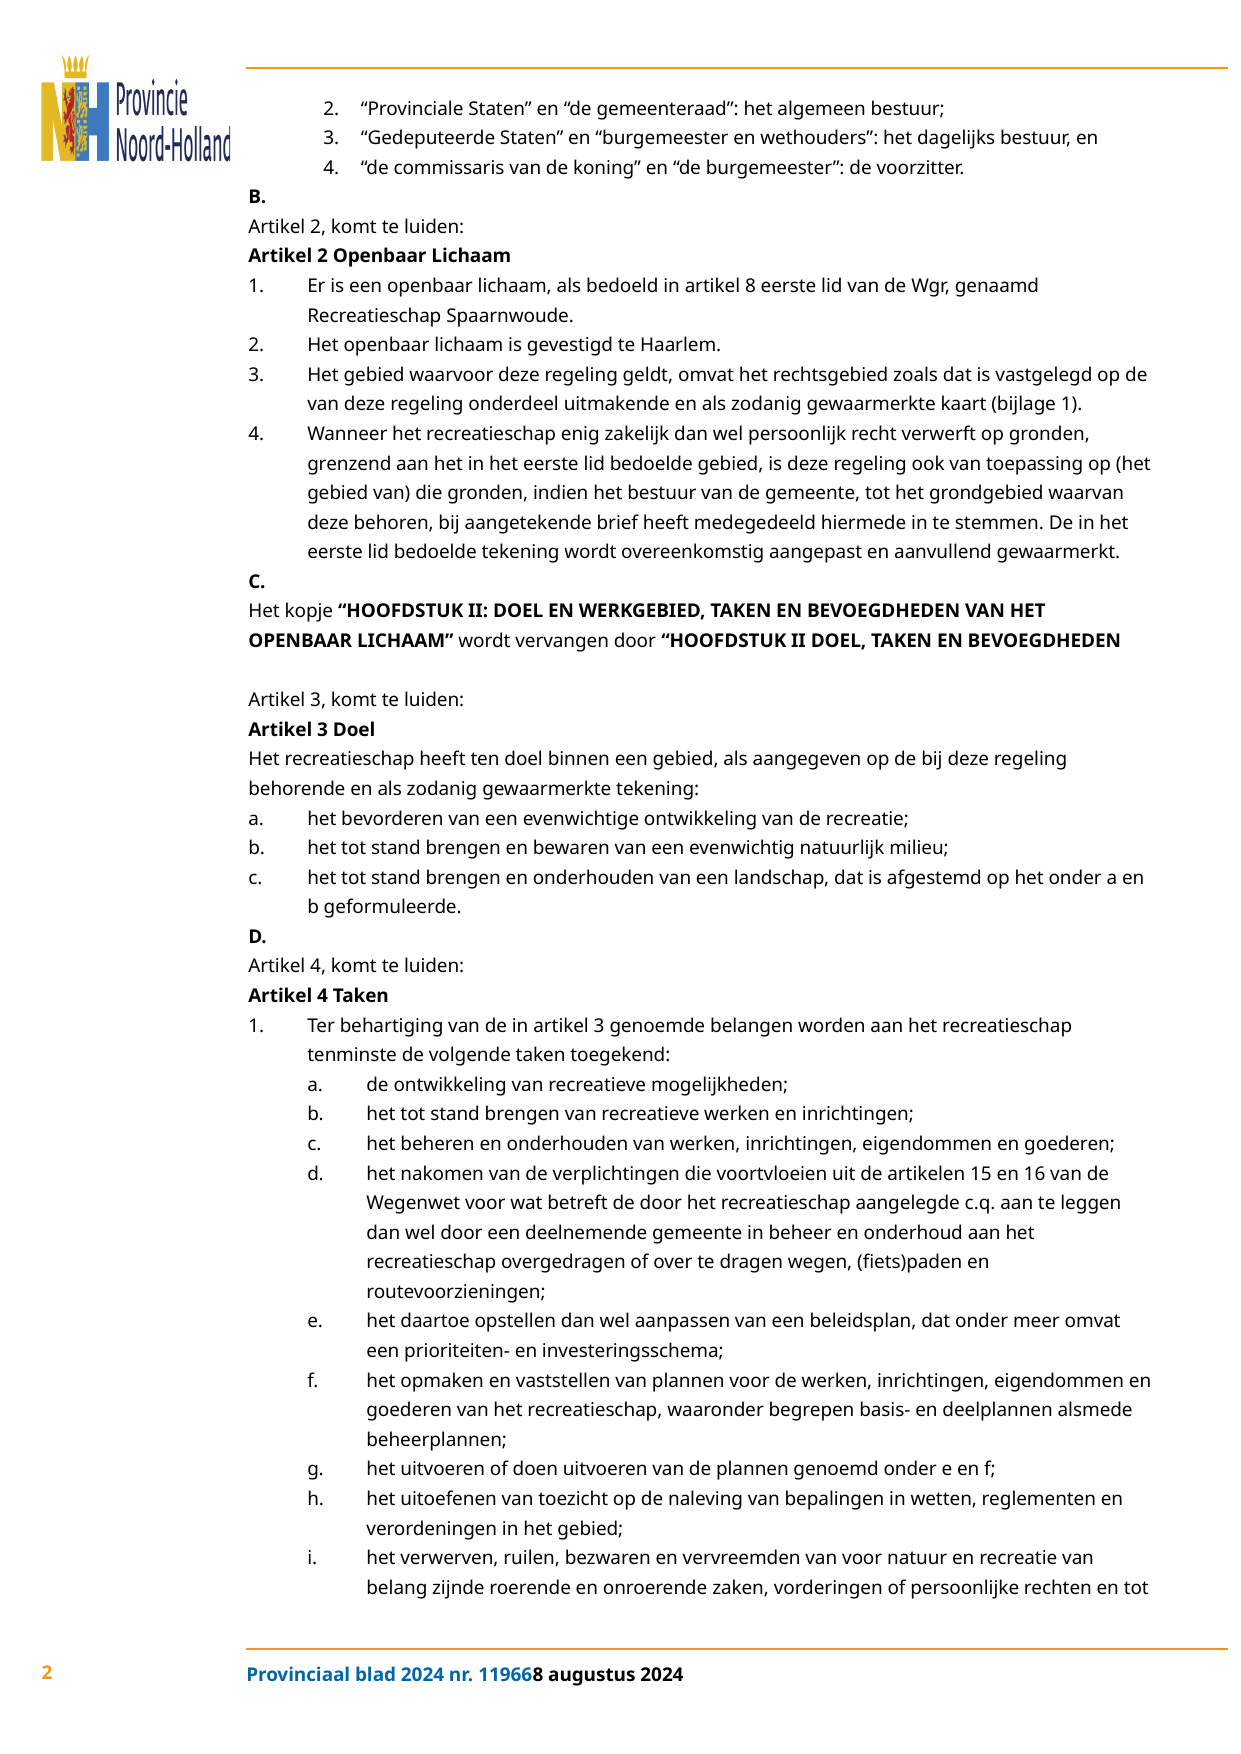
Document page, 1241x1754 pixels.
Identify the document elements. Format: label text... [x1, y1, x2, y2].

list het uitvoeren of doen uitvoeren van de plannen genoemd onder e en f; [307, 1456, 1152, 1481]
list het tot stand brengen van recreatieve werken en inrichtingen; [307, 1101, 1152, 1126]
list Wanneer het recreatieschap enig zakelijk dan wel persoonlijk recht verwerft op gronden, grenzend aan het in het eerste lid bedoelde gebied, is deze regeling ook van toepassing op (het gebied van) die gronden, indien het bestuur van de gemeente, tot het grondgebied waarvan deze behoren, bij aangetekende brief heeft medegedeeld hiermede in te stemmen. De in het eerste lid bedoelde tekening wordt overeenkomstig aangepast en aanvullend gewaarmerkt. [248, 420, 1152, 564]
list Het openbaar lichaam is gevestigd te Haarlem. [248, 331, 1152, 357]
list Er is een openbaar lichaam, als bedoeld in artikel 8 eerste lid van de Wgr, genaamd Recreatieschap Spaarnwoude. [248, 272, 1152, 328]
list het opmaken en vaststellen van plannen voor de werken, inrichtingen, eigendommen en goederen van het recreatieschap, waaronder begrepen basis- en deelplannen alsmede beheerplannen; [307, 1367, 1152, 1452]
text Het recreatieschap heeft ten doel binnen een gebied, als aangegeven op de bij deze regeling behorende en als zodanig gewaarmerkte tekening: [248, 746, 1152, 801]
list het tot stand brengen en bewaren van een evenwichtig natuurlijk milieu; [248, 834, 1152, 860]
picture [41, 47, 231, 172]
list het tot stand brengen en onderhouden van een landschap, dat is afgestemd op het onder a en b geformuleerde. [248, 864, 1152, 919]
list “Provinciale Staten” en “de gemeenteraad”: het algemeen bestuur; [323, 95, 1152, 121]
text Artikel 3 Doel [248, 716, 1152, 742]
text Artikel 3, komt te luiden: [248, 686, 1152, 712]
text Het kopje “HOOFDSTUK II: DOEL EN WERKGEBIED, TAKEN EN BEVOEGDHEDEN VAN HET OPENBAAR LICHAAM” wordt vervangen door “HOOFDSTUK II DOEL, TAKEN EN BEVOEGDHEDEN [248, 598, 1152, 653]
list Het gebied waarvoor deze regeling geldt, omvat het rechtsgebied zoals dat is vastgelegd op de van deze regeling onderdeel uitmakende en als zodanig gewaarmerkte kaart (bijlage 1). [248, 361, 1152, 416]
text Artikel 4, komt te luiden: [248, 953, 1152, 978]
list “Gedeputeerde Staten” en “burgemeester en wethouders”: het dagelijks bestuur, en [323, 124, 1152, 150]
list het verwerven, ruilen, bezwaren en vervreemden van voor natuur en recreatie van belang zijnde roerende en onroerende zaken, vorderingen of persoonlijke rechten en tot [307, 1544, 1152, 1600]
list de ontwikkeling van recreatieve mogelijkheden; [307, 1071, 1152, 1097]
text B. [248, 183, 1152, 209]
list het beheren en onderhouden van werken, inrichtingen, eigendommen en goederen; [307, 1130, 1152, 1156]
list het uitoefenen van toezicht op de naleving van bepalingen in wetten, reglementen en verordeningen in het gebied; [307, 1485, 1152, 1541]
list Ter behartiging van de in artikel 3 genoemde belangen worden aan het recreatieschap tenminste de volgende taken toegekend: [248, 1012, 1152, 1067]
list het bevorderen van een evenwichtige ontwikkeling van de recreatie; [248, 805, 1152, 831]
list het nakomen van de verplichtingen die voortvloeien uit de artikelen 15 en 16 van de Wegenwet voor wat betreft de door het recreatieschap aangelegde c.q. aan te leggen dan wel door een deelnemende gemeente in beheer en onderhoud aan het recreatieschap overgedragen of over te dragen wegen, (fiets)paden en routevoorzieningen; [307, 1160, 1152, 1304]
text Artikel 4 Taken [248, 982, 1152, 1008]
text Artikel 2, komt te luiden: [248, 213, 1152, 239]
list het daartoe opstellen dan wel aanpassen van een beleidsplan, dat onder meer omvat een prioriteiten- en investeringsschema; [307, 1308, 1152, 1363]
list “de commissaris van de koning” en “de burgemeester”: de voorzitter. [323, 154, 1152, 180]
text Artikel 2 Openbaar Lichaam [248, 243, 1152, 268]
text C. [248, 568, 1152, 594]
text D. [248, 923, 1152, 949]
